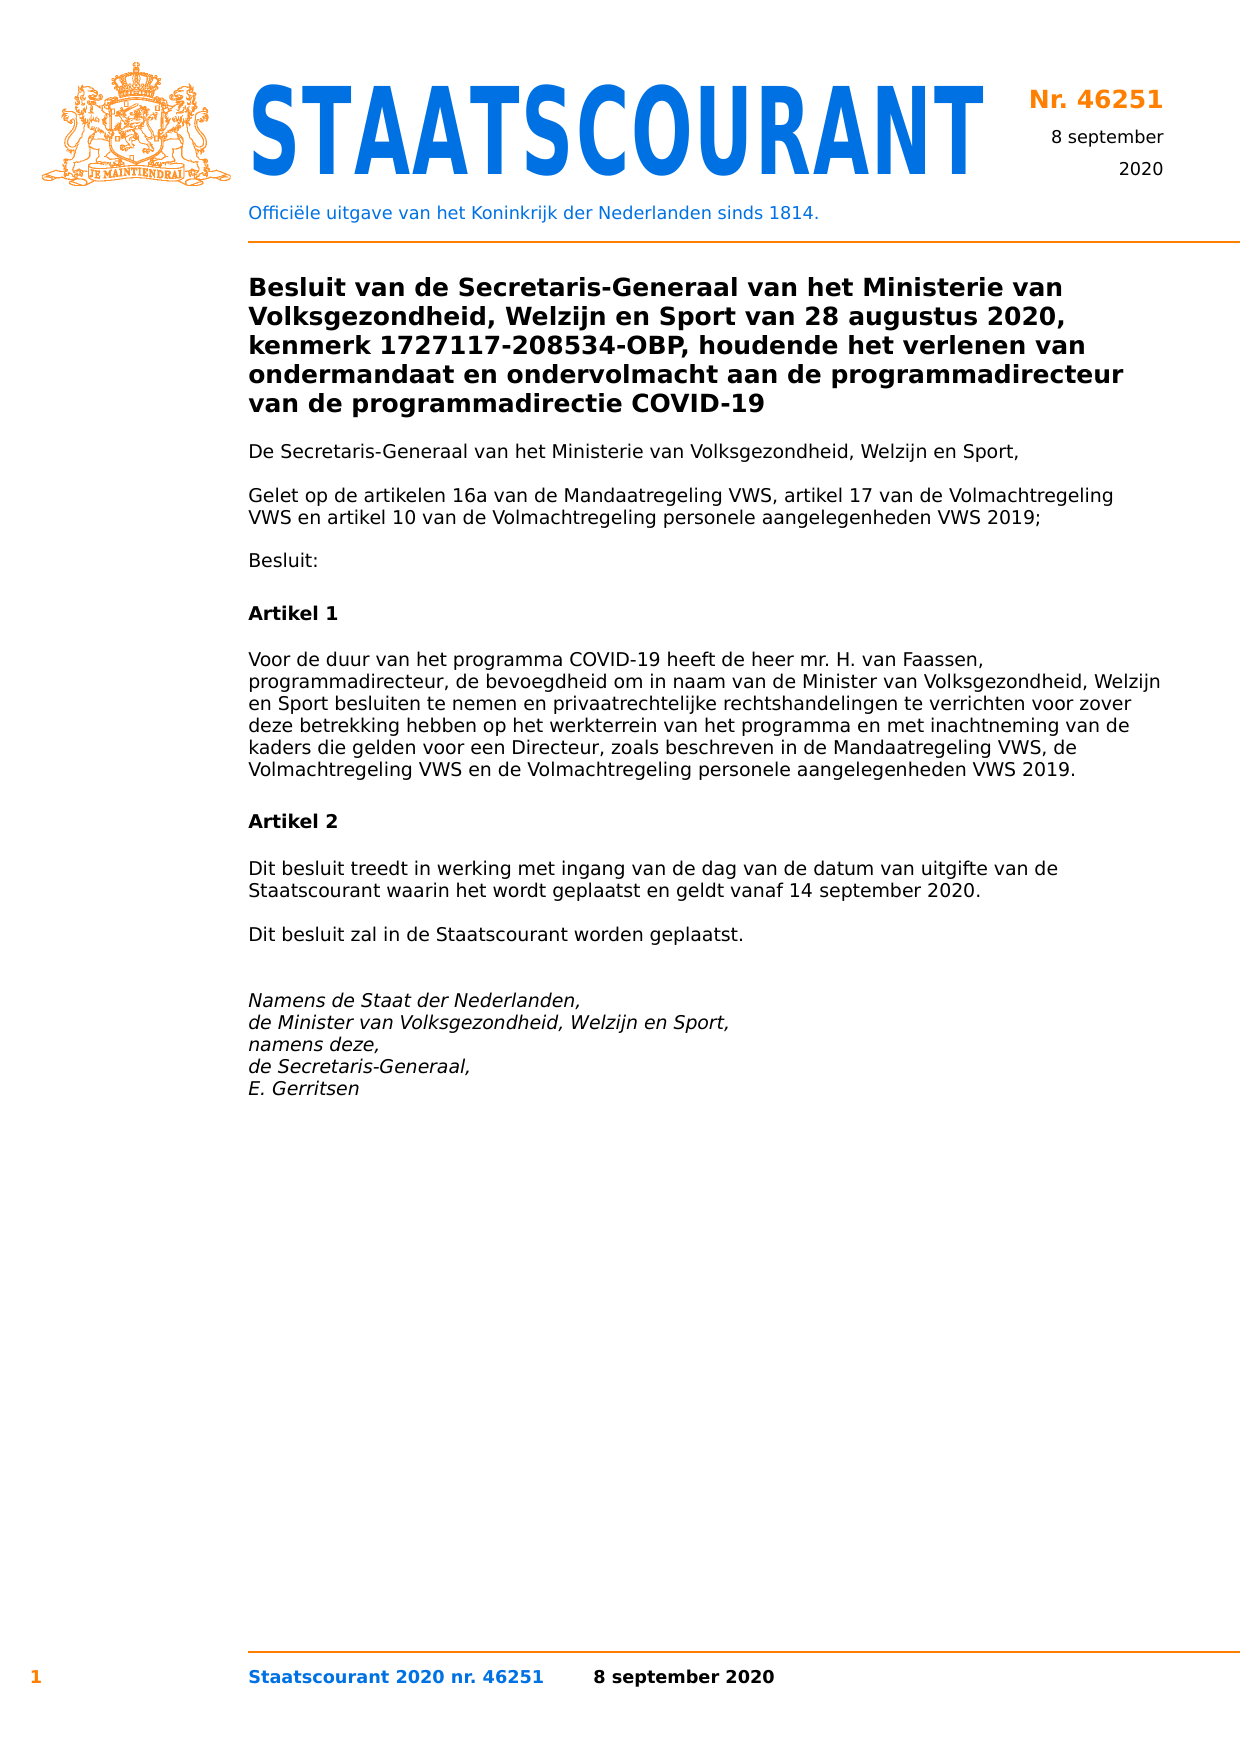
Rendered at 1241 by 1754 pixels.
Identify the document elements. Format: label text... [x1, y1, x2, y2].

table_header STAATSCOURANT [248, 62, 998, 203]
table_cell 8 september [998, 121, 1240, 153]
subtitle Artikel 2 [248, 811, 1163, 833]
table_cell 2020 [998, 153, 1240, 203]
table_header [25, 62, 248, 241]
picture [41, 62, 231, 186]
text Namens de Staat der Nederlanden, de Minister van Volksgezondheid, Welzijn en Sport, namens deze, de Secretaris-Generaal, E. Gerritsen [248, 968, 1163, 1100]
text Gelet op de artikelen 16a van de Mandaatregeling VWS, artikel 17 van de Volmachtregeling VWS en artikel 10 van de Volmachtregeling personele aangelegenheden VWS 2019; [248, 484, 1163, 528]
subtitle Artikel 1 [248, 602, 1163, 624]
text De Secretaris-Generaal van het Ministerie van Volksgezondheid, Welzijn en Sport, [248, 441, 1163, 463]
text Dit besluit zal in de Staatscourant worden geplaatst. [248, 924, 1163, 946]
text Voor de duur van het programma COVID-19 heeft de heer mr. H. van Faassen, programmadirecteur, de bevoegdheid om in naam van de Minister van Volksgezondheid, Welzijn en Sport besluiten te nemen en privaatrechtelijke rechtshandelingen te verrichten voor zover deze betrekking hebben op het werkterrein van het programma en met inachtneming van de kaders die gelden voor een Directeur, zoals beschreven in de Mandaatregeling VWS, de Volmachtregeling VWS en de Volmachtregeling personele aangelegenheden VWS 2019. [248, 649, 1163, 781]
text Dit besluit treedt in werking met ingang van de dag van de datum van uitgifte van de Staatscourant waarin het wordt geplaatst en geldt vanaf 14 september 2020. [248, 858, 1163, 902]
table_header Nr. 46251 [998, 62, 1240, 121]
table_cell Officiële uitgave van het Koninkrijk der Nederlanden sinds 1814. [248, 203, 1240, 241]
subtitle Besluit van de Secretaris-Generaal van het Ministerie van Volksgezondheid, Welzijn en Sport van 28 augustus 2020, kenmerk 1727117-208534-OBP, houdende het verlenen van ondermandaat en ondervolmacht aan de programmadirecteur van de programmadirectie COVID-19 [248, 273, 1163, 419]
text Besluit: [248, 550, 1163, 572]
